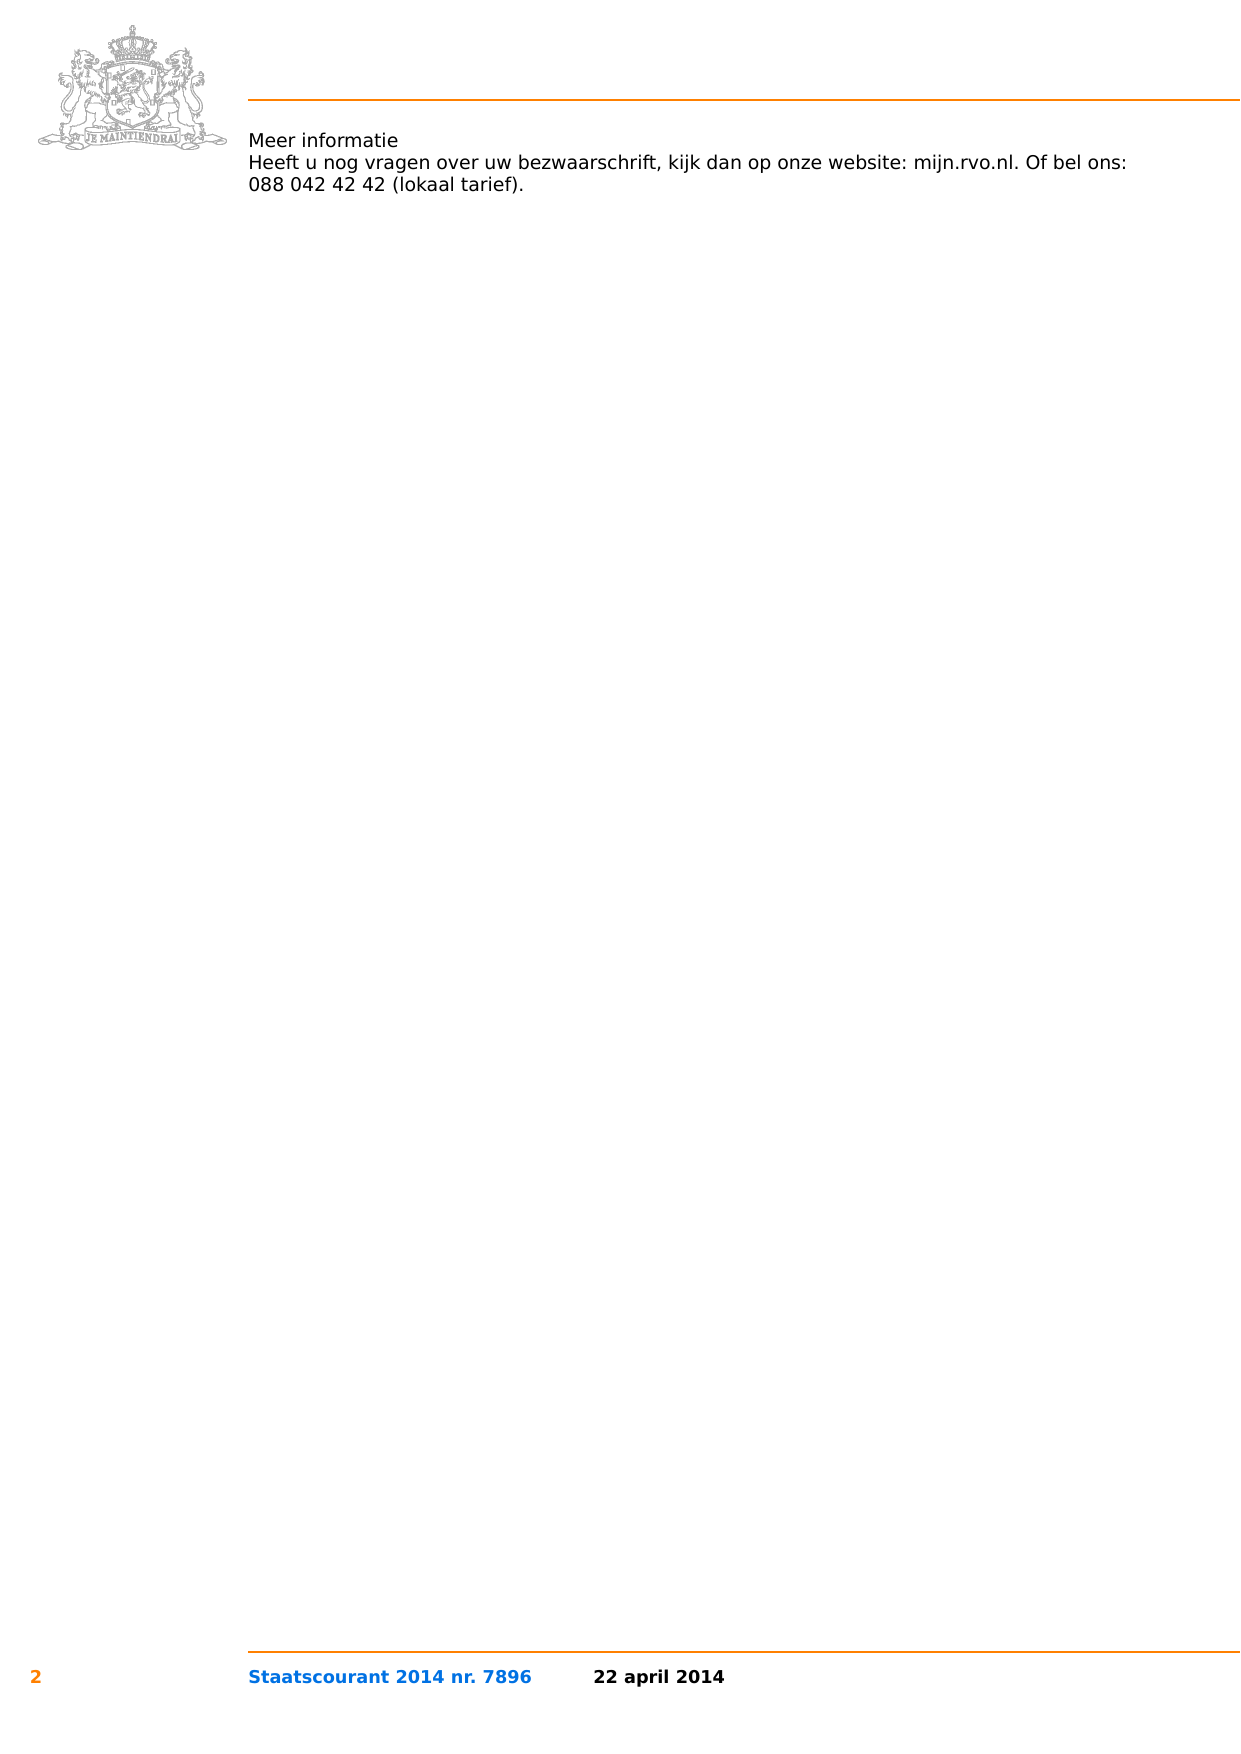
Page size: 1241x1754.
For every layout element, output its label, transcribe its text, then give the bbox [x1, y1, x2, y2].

text Heeft u nog vragen over uw bezwaarschrift, kijk dan op onze website: mijn.rvo.nl. Of bel ons: 088 042 42 42 (lokaal tarief). [248, 152, 1163, 196]
text Meer informatie [248, 130, 1163, 152]
picture [38, 25, 227, 150]
